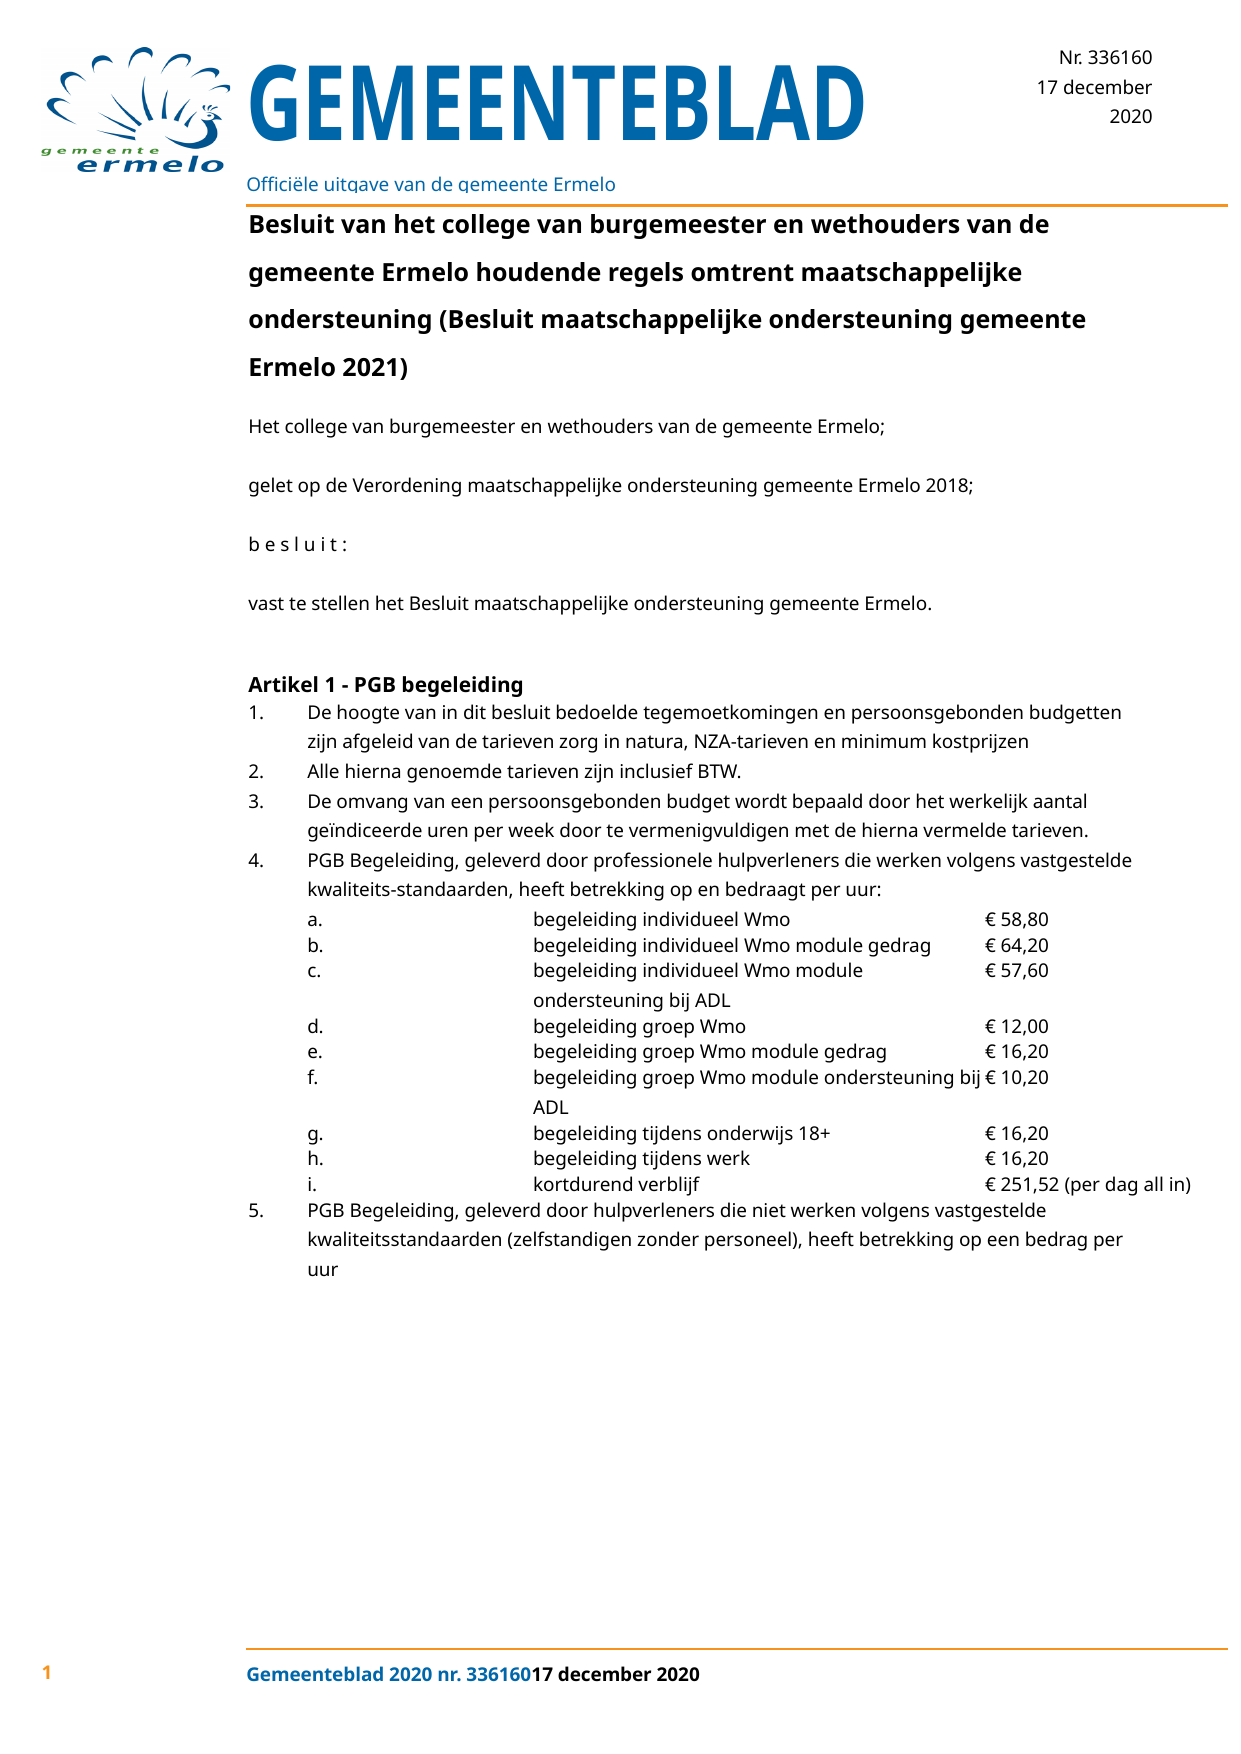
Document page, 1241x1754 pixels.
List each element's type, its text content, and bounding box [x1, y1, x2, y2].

list De hoogte van in dit besluit bedoelde tegemoetkomingen en persoonsgebonden budgetten zijn afgeleid van de tarieven zorg in natura, NZA-tarieven en minimum kostprijzen [248, 699, 1152, 754]
table_cell d. [307, 1013, 533, 1039]
table_cell h. [307, 1146, 533, 1171]
table_cell kortdurend verblijf [533, 1171, 985, 1197]
list PGB Begeleiding, geleverd door hulpverleners die niet werken volgens vastgestelde kwaliteitsstandaarden (zelfstandigen zonder personeel), heeft betrekking op een bedrag per uur [248, 1197, 1152, 1282]
table_cell € 16,20 [985, 1146, 1211, 1171]
table_cell € 16,20 [985, 1120, 1211, 1146]
table_cell € 64,20 [985, 932, 1211, 958]
table_cell begeleiding individueel Wmo module ondersteuning bij ADL [533, 958, 985, 1013]
table_header € 58,80 [985, 906, 1211, 932]
table_cell € 10,20 [985, 1065, 1211, 1120]
table_cell begeleiding tijdens onderwijs 18+ [533, 1120, 985, 1146]
picture [41, 47, 231, 172]
table_cell € 251,52 (per dag all in) [985, 1171, 1211, 1197]
table_cell begeleiding groep Wmo module gedrag [533, 1039, 985, 1064]
table_cell g. [307, 1120, 533, 1146]
table_cell begeleiding individueel Wmo module gedrag [533, 932, 985, 958]
table_cell begeleiding groep Wmo [533, 1013, 985, 1039]
table_cell i. [307, 1171, 533, 1197]
list De omvang van een persoonsgebonden budget wordt bepaald door het werkelijk aantal geïndiceerde uren per week door te vermenigvuldigen met de hierna vermelde tarieven. [248, 788, 1152, 843]
list Alle hierna genoemde tarieven zijn inclusief BTW. [248, 758, 1152, 784]
text Artikel 1 - PGB begeleiding [248, 671, 1152, 699]
table_cell e. [307, 1039, 533, 1064]
text Het college van burgemeester en wethouders van de gemeente Ermelo; [248, 413, 1152, 439]
text b e s l u i t : [248, 531, 1152, 557]
table_cell € 57,60 [985, 958, 1211, 1013]
table_cell f. [307, 1065, 533, 1120]
table_cell € 16,20 [985, 1039, 1211, 1064]
list PGB Begeleiding, geleverd door professionele hulpverleners die werken volgens vastgestelde kwaliteits-standaarden, heeft betrekking op en bedraagt per uur: [248, 847, 1152, 902]
table_cell c. [307, 958, 533, 1013]
text Besluit van het college van burgemeester en wethouders van de gemeente Ermelo houdende regels omtrent maatschappelijke ondersteuning (Besluit maatschappelijke ondersteuning gemeente Ermelo 2021) [248, 207, 1152, 384]
table_header begeleiding individueel Wmo [533, 906, 985, 932]
table_cell begeleiding groep Wmo module ondersteuning bij ADL [533, 1065, 985, 1120]
table_cell b. [307, 932, 533, 958]
table_cell € 12,00 [985, 1013, 1211, 1039]
table_header a. [307, 906, 533, 932]
text gelet op de Verordening maatschappelijke ondersteuning gemeente Ermelo 2018; [248, 472, 1152, 498]
text vast te stellen het Besluit maatschappelijke ondersteuning gemeente Ermelo. [248, 591, 1152, 616]
table_cell begeleiding tijdens werk [533, 1146, 985, 1171]
